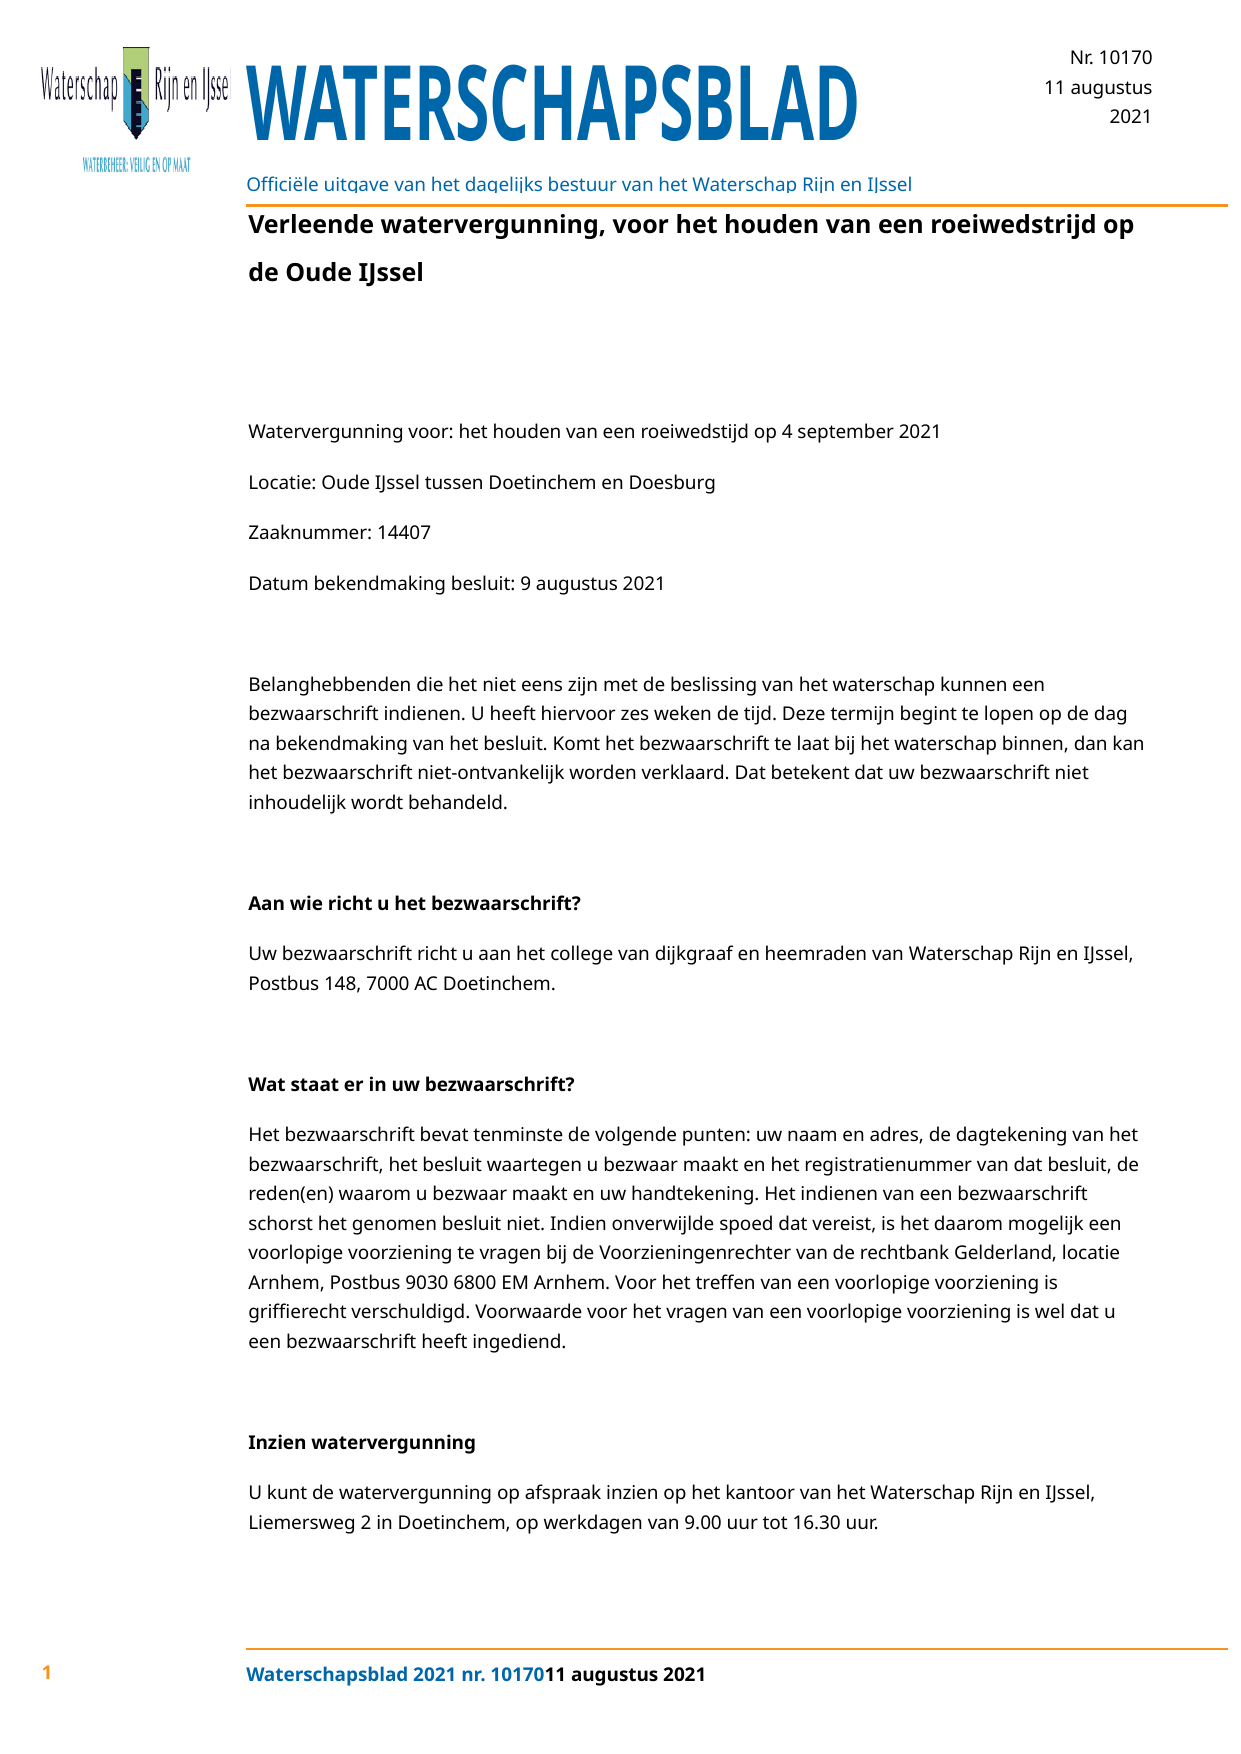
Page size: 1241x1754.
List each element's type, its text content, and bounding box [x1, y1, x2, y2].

text Datum bekendmaking besluit: 9 augustus 2021 [248, 570, 1152, 596]
text Het bezwaarschrift bevat tenminste de volgende punten: uw naam en adres, de dagtekening van het bezwaarschrift, het besluit waartegen u bezwaar maakt en het registratienummer van dat besluit, de reden(en) waarom u bezwaar maakt en uw handtekening. Het indienen van een bezwaarschrift schorst het genomen besluit niet. Indien onverwijlde spoed dat vereist, is het daarom mogelijk een voorlopige voorziening te vragen bij de Voorzieningenrechter van de rechtbank Gelderland, locatie Arnhem, Postbus 9030 6800 EM Arnhem. Voor het treffen van een voorlopige voorziening is griffierecht verschuldigd. Voorwaarde voor het vragen van een voorlopige voorziening is wel dat u een bezwaarschrift heeft ingediend. [248, 1121, 1152, 1354]
text U kunt de watervergunning op afspraak inzien op het kantoor van het Waterschap Rijn en IJssel, Liemersweg 2 in Doetinchem, op werkdagen van 9.00 uur tot 16.30 uur. [248, 1479, 1152, 1535]
text Zaaknummer: 14407 [248, 519, 1152, 545]
text Uw bezwaarschrift richt u aan het college van dijkgraaf en heemraden van Waterschap Rijn en IJssel, Postbus 148, 7000 AC Doetinchem. [248, 940, 1152, 996]
text Belanghebbenden die het niet eens zijn met de beslissing van het waterschap kunnen een bezwaarschrift indienen. U heeft hiervoor zes weken de tijd. Deze termijn begint te lopen op de dag na bekendmaking van het besluit. Komt het bezwaarschrift te laat bij het waterschap binnen, dan kan het bezwaarschrift niet-ontvankelijk worden verklaard. Dat betekent dat uw bezwaarschrift niet inhoudelijk wordt behandeld. [248, 671, 1152, 815]
text Inzien watervergunning [248, 1429, 1152, 1455]
text Watervergunning voor: het houden van een roeiwedstijd op 4 september 2021 [248, 419, 1152, 444]
text Aan wie richt u het bezwaarschrift? [248, 890, 1152, 916]
text Verleende watervergunning, voor het houden van een roeiwedstrijd op de Oude IJssel [248, 207, 1152, 288]
text Wat staat er in uw bezwaarschrift? [248, 1071, 1152, 1097]
picture [41, 47, 231, 172]
text Locatie: Oude IJssel tussen Doetinchem en Doesburg [248, 469, 1152, 495]
